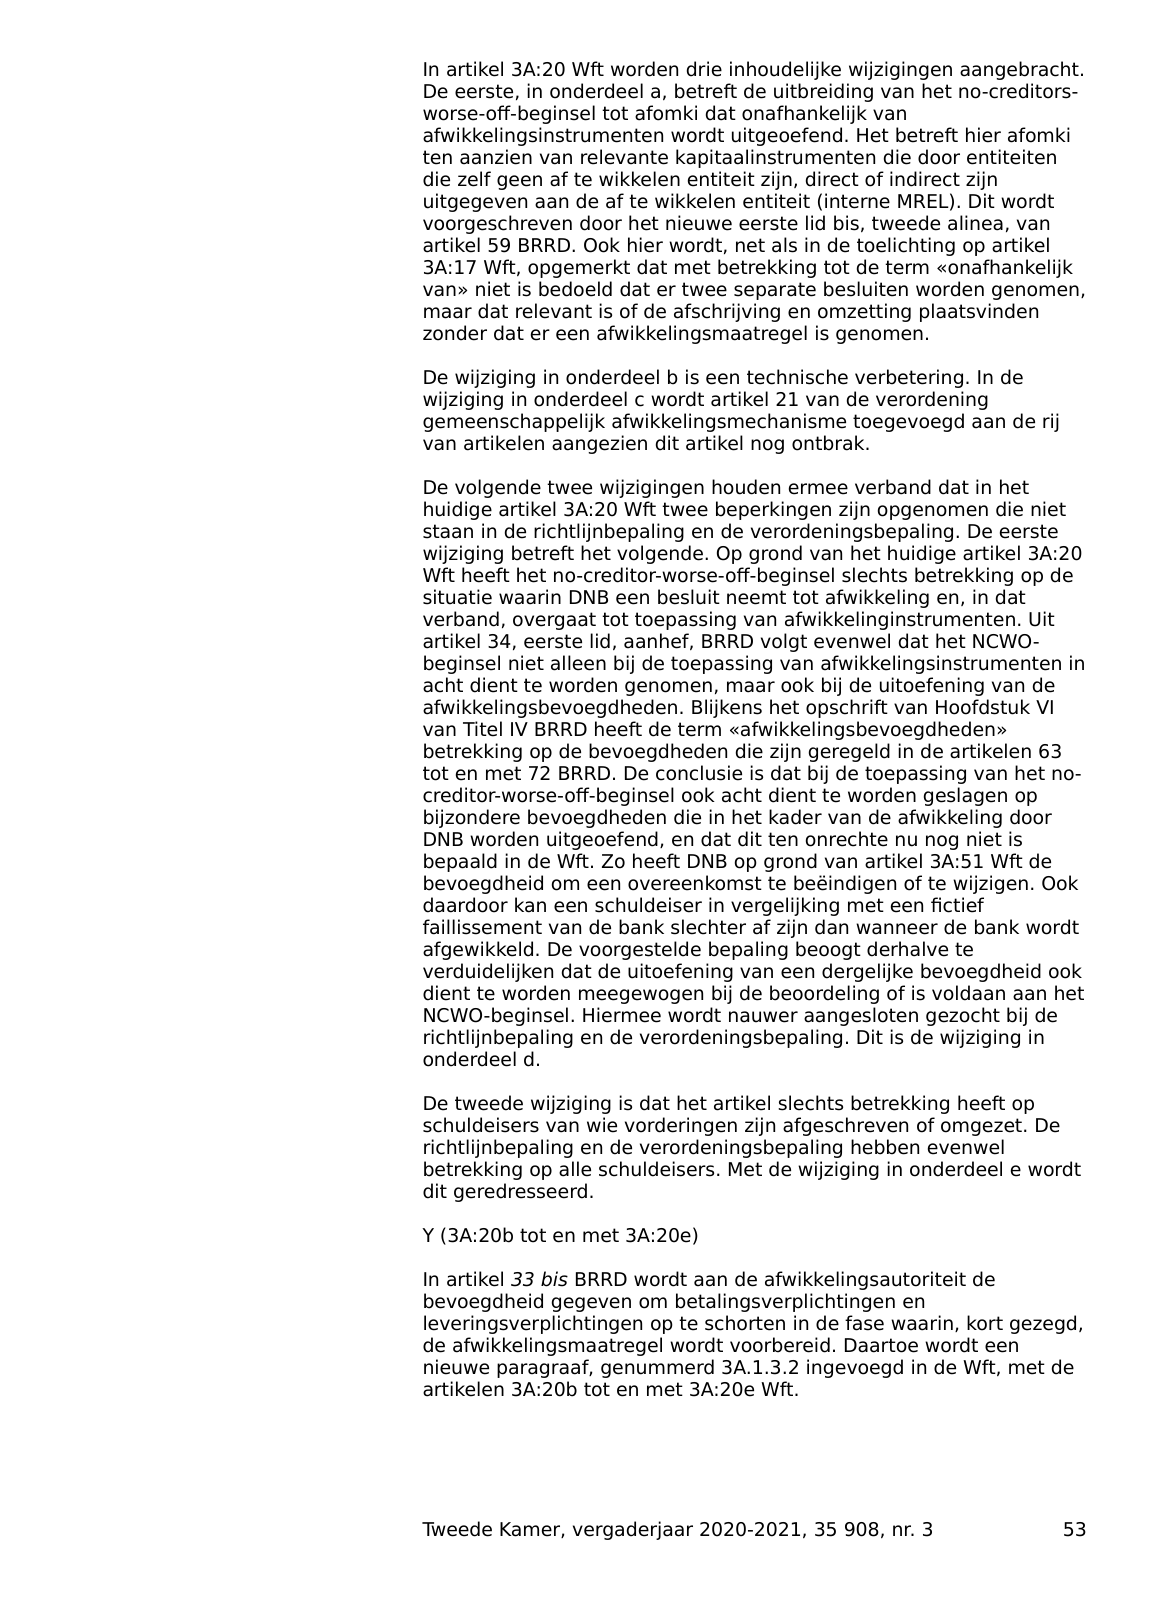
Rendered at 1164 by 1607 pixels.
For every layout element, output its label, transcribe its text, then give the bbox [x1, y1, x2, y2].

subtitle Y (3A:20b tot en met 3A:20e) [422, 1225, 1087, 1247]
text De wijziging in onderdeel b is een technische verbetering. In de wijziging in onderdeel c wordt artikel 21 van de verordening gemeenschappelijk afwikkelingsmechanisme toegevoegd aan de rij van artikelen aangezien dit artikel nog ontbrak. [422, 367, 1087, 455]
text In artikel 3A:20 Wft worden drie inhoudelijke wijzigingen aangebracht. De eerste, in onderdeel a, betreft de uitbreiding van het no-creditors-worse-off-beginsel tot afomki dat onafhankelijk van afwikkelingsinstrumenten wordt uitgeoefend. Het betreft hier afomki ten aanzien van relevante kapitaalinstrumenten die door entiteiten die zelf geen af te wikkelen entiteit zijn, direct of indirect zijn uitgegeven aan de af te wikkelen entiteit (interne MREL). Dit wordt voorgeschreven door het nieuwe eerste lid bis, tweede alinea, van artikel 59 BRRD. Ook hier wordt, net als in de toelichting op artikel 3A:17 Wft, opgemerkt dat met betrekking tot de term «onafhankelijk van» niet is bedoeld dat er twee separate besluiten worden genomen, maar dat relevant is of de afschrijving en omzetting plaatsvinden zonder dat er een afwikkelingsmaatregel is genomen. [422, 59, 1087, 345]
text De volgende twee wijzigingen houden ermee verband dat in het huidige artikel 3A:20 Wft twee beperkingen zijn opgenomen die niet staan in de richtlijnbepaling en de verordeningsbepaling. De eerste wijziging betreft het volgende. Op grond van het huidige artikel 3A:20 Wft heeft het no-creditor-worse-off-beginsel slechts betrekking op de situatie waarin DNB een besluit neemt tot afwikkeling en, in dat verband, overgaat tot toepassing van afwikkelinginstrumenten. Uit artikel 34, eerste lid, aanhef, BRRD volgt evenwel dat het NCWO-beginsel niet alleen bij de toepassing van afwikkelingsinstrumenten in acht dient te worden genomen, maar ook bij de uitoefening van de afwikkelingsbevoegdheden. Blijkens het opschrift van Hoofdstuk VI van Titel IV BRRD heeft de term «afwikkelingsbevoegdheden» betrekking op de bevoegdheden die zijn geregeld in de artikelen 63 tot en met 72 BRRD. De conclusie is dat bij de toepassing van het no-creditor-worse-off-beginsel ook acht dient te worden geslagen op bijzondere bevoegdheden die in het kader van de afwikkeling door DNB worden uitgeoefend, en dat dit ten onrechte nu nog niet is bepaald in de Wft. Zo heeft DNB op grond van artikel 3A:51 Wft de bevoegdheid om een overeenkomst te beëindigen of te wijzigen. Ook daardoor kan een schuldeiser in vergelijking met een fictief faillissement van de bank slechter af zijn dan wanneer de bank wordt afgewikkeld. De voorgestelde bepaling beoogt derhalve te verduidelijken dat de uitoefening van een dergelijke bevoegdheid ook dient te worden meegewogen bij de beoordeling of is voldaan aan het NCWO-beginsel. Hiermee wordt nauwer aangesloten gezocht bij de richtlijnbepaling en de verordeningsbepaling. Dit is de wijziging in onderdeel d. [422, 477, 1087, 1071]
text In artikel 33 bis BRRD wordt aan de afwikkelingsautoriteit de bevoegdheid gegeven om betalingsverplichtingen en leveringsverplichtingen op te schorten in de fase waarin, kort gezegd, de afwikkelingsmaatregel wordt voorbereid. Daartoe wordt een nieuwe paragraaf, genummerd 3A.1.3.2 ingevoegd in de Wft, met de artikelen 3A:20b tot en met 3A:20e Wft. [422, 1269, 1087, 1401]
text De tweede wijziging is dat het artikel slechts betrekking heeft op schuldeisers van wie vorderingen zijn afgeschreven of omgezet. De richtlijnbepaling en de verordeningsbepaling hebben evenwel betrekking op alle schuldeisers. Met de wijziging in onderdeel e wordt dit geredresseerd. [422, 1093, 1087, 1203]
